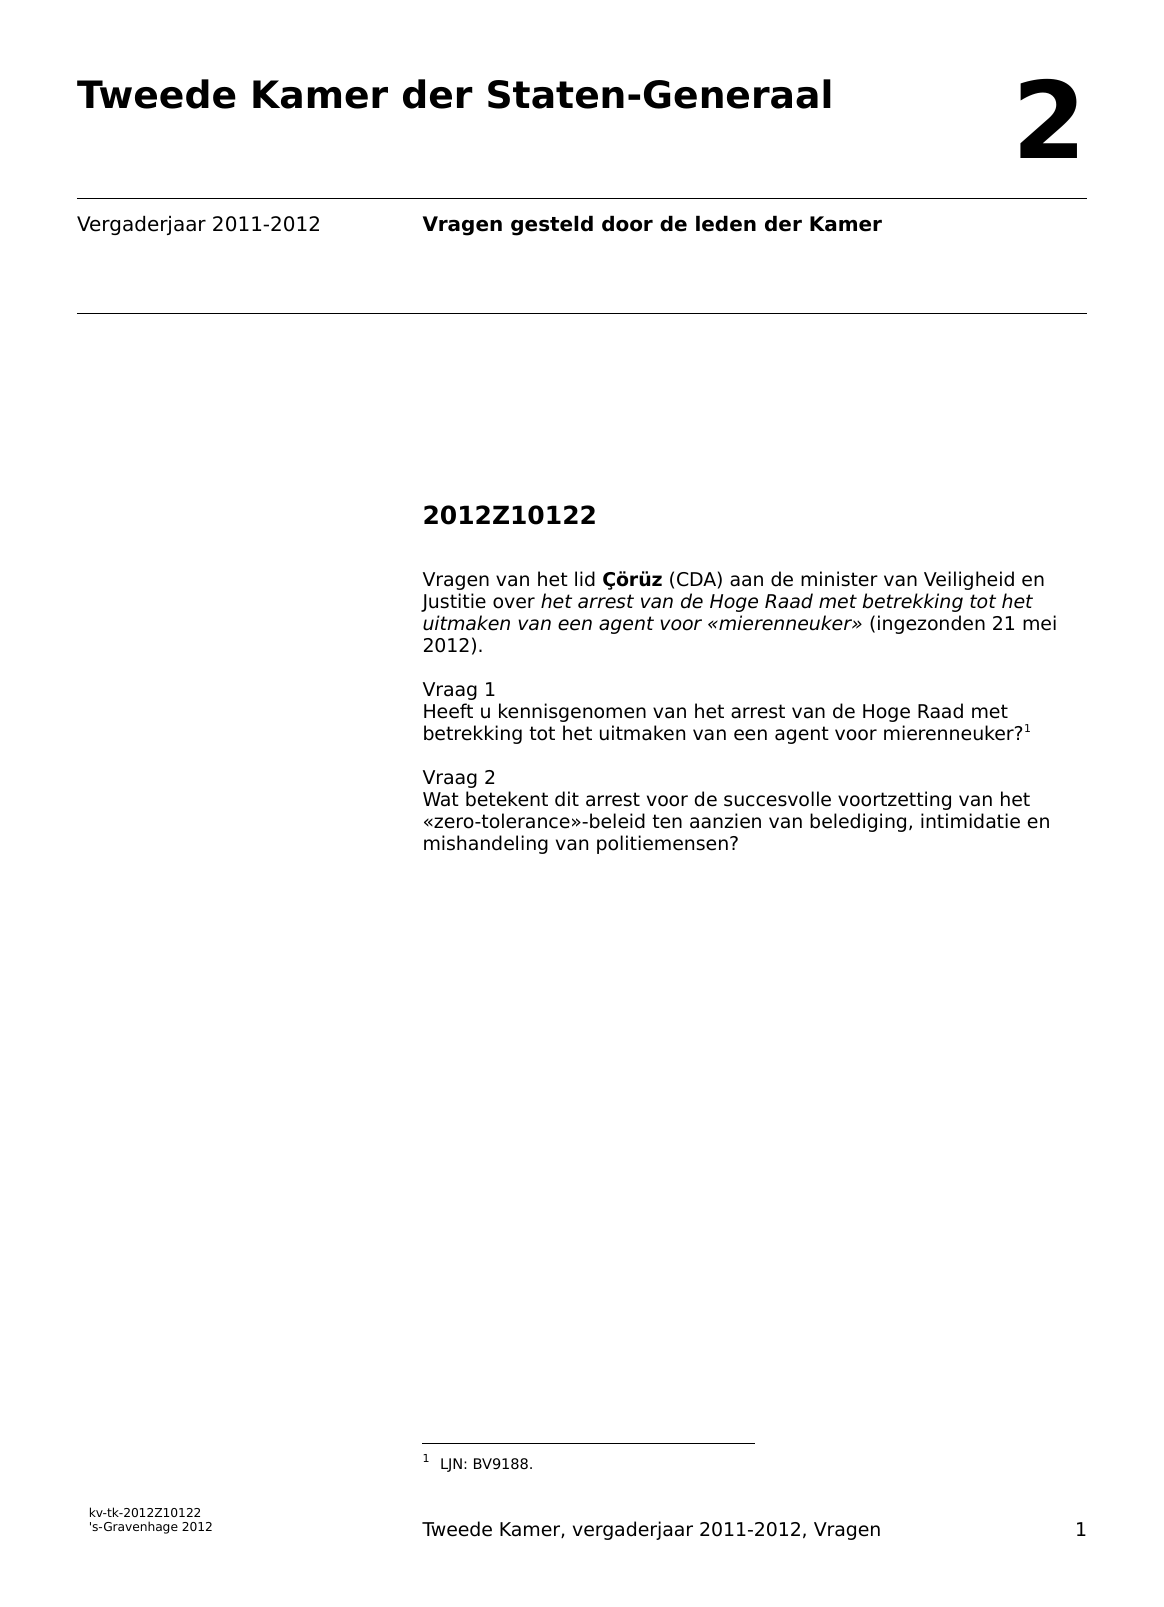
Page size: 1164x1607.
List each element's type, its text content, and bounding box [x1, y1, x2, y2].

text Vraag 2 [422, 767, 1087, 789]
text Wat betekent dit arrest voor de succesvolle voortzetting van het «zero-tolerance»-beleid ten aanzien van belediging, intimidatie en mishandeling van politiemensen? [422, 789, 1087, 855]
table_cell Vragen gesteld door de leden der Kamer [422, 199, 1087, 313]
table_header 2 [886, 59, 1087, 198]
table_cell Vergaderjaar 2011-2012 [77, 199, 422, 313]
text 2012Z10122 [422, 501, 1087, 531]
text 's-Gravenhage 2012 [88, 1520, 323, 1534]
text Vraag 1 [422, 679, 1087, 701]
text kv-tk-2012Z10122 [88, 1506, 323, 1520]
table_header Tweede Kamer der Staten-Generaal [77, 59, 886, 198]
text LJN: BV9188. [422, 1452, 1087, 1474]
text Heeft u kennisgenomen van het arrest van de Hoge Raad met betrekking tot het uitmaken van een agent voor mierenneuker? [422, 701, 1087, 745]
text Vragen van het lid Çörüz (CDA) aan de minister van Veiligheid en Justitie over het arrest van de Hoge Raad met betrekking tot het uitmaken van een agent voor «mierenneuker» (ingezonden 21 mei 2012). [422, 569, 1087, 657]
